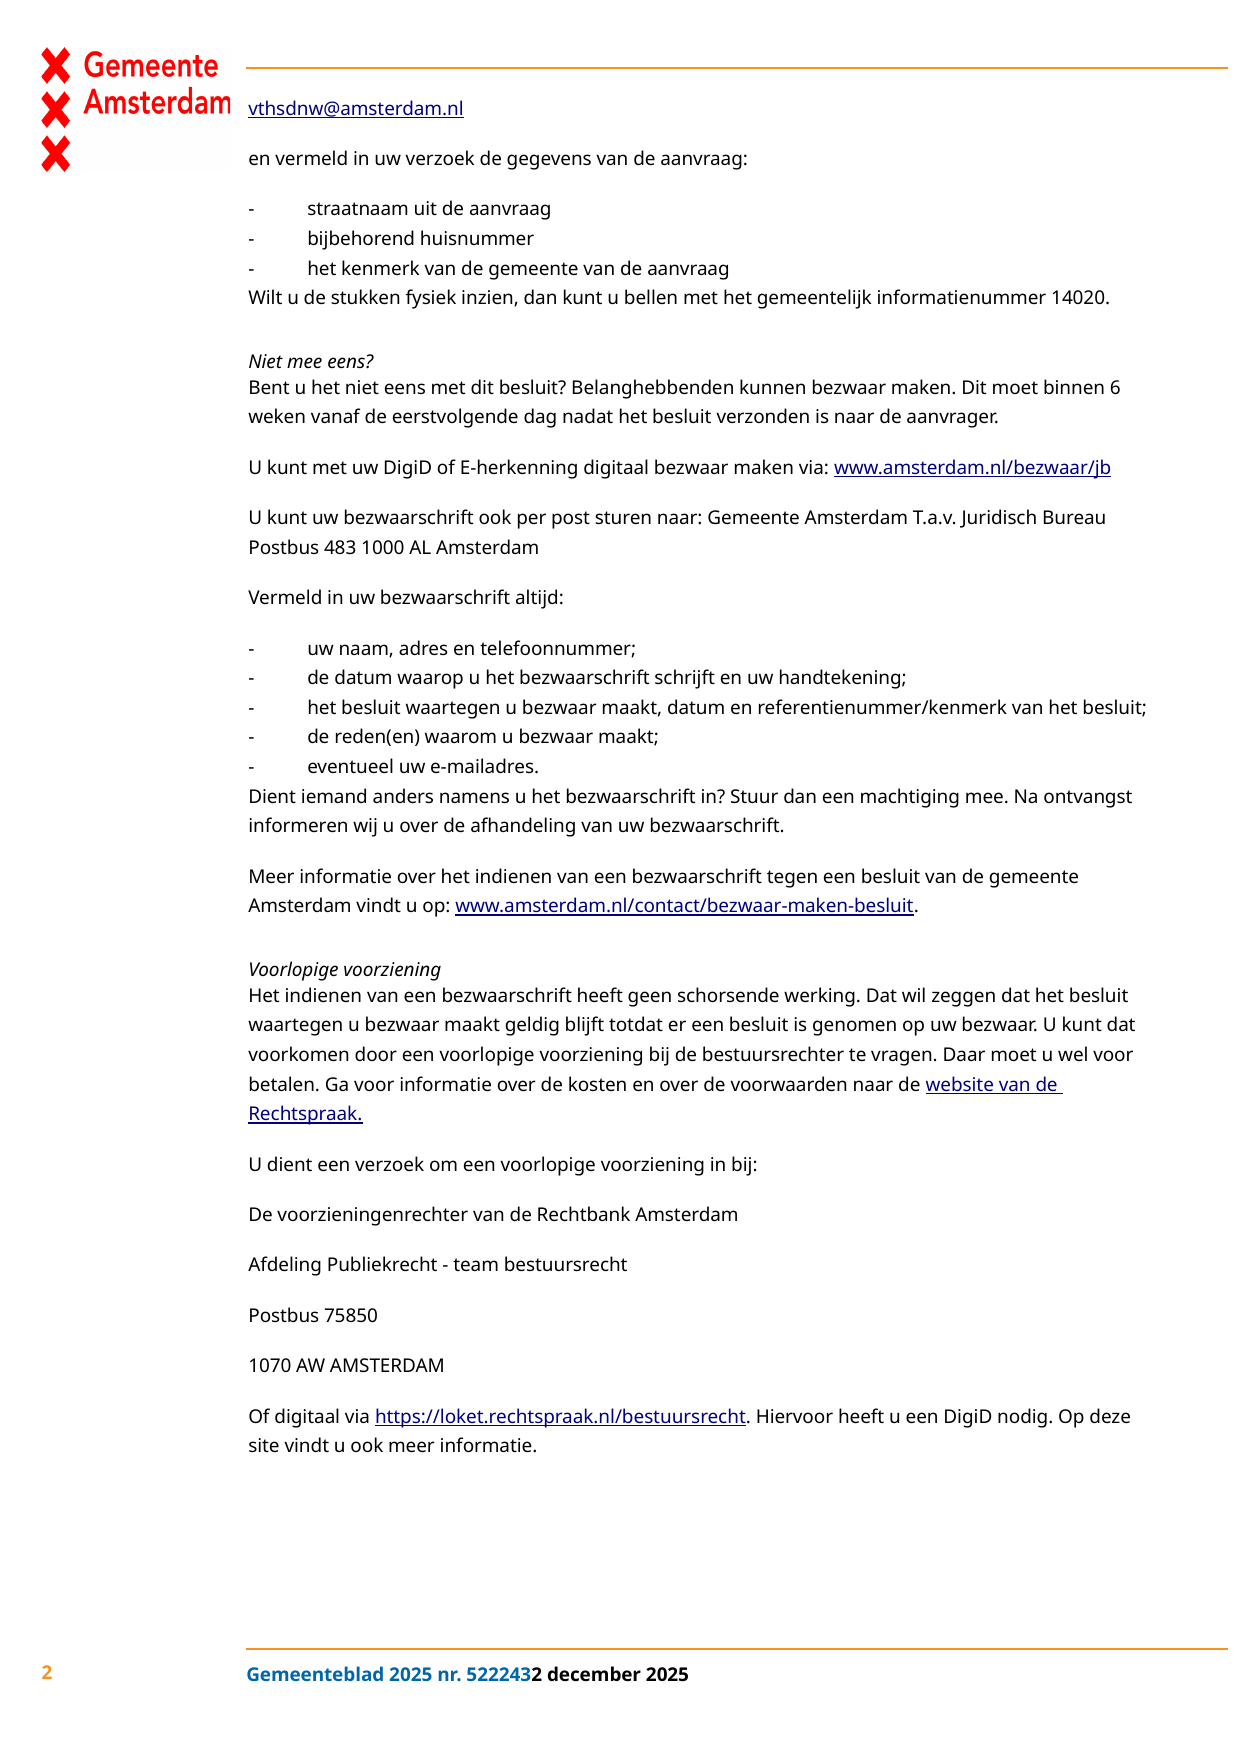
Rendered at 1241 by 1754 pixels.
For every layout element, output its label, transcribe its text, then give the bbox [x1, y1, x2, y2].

list uw naam, adres en telefoonnummer; [248, 635, 1152, 661]
text Postbus 75850 [248, 1302, 1152, 1328]
list het besluit waartegen u bezwaar maakt, datum en referentienummer/kenmerk van het besluit; [248, 694, 1152, 720]
text Wilt u de stukken fysiek inzien, dan kunt u bellen met het gemeentelijk informatienummer 14020. [248, 284, 1152, 310]
text U kunt met uw DigiD of E-herkenning digitaal bezwaar maken via: www.amsterdam.nl/bezwaar/jb [248, 454, 1152, 480]
list bijbehorend huisnummer [248, 225, 1152, 251]
text en vermeld in uw verzoek de gegevens van de aanvraag: [248, 145, 1152, 171]
text Niet mee eens? [248, 348, 1152, 374]
text 1070 AW AMSTERDAM [248, 1352, 1152, 1378]
text vthsdnw@amsterdam.nl [248, 95, 1152, 121]
text Of digitaal via https://loket.rechtspraak.nl/bestuursrecht. Hiervoor heeft u een DigiD nodig. Op deze site vindt u ook meer informatie. [248, 1403, 1152, 1458]
text Dient iemand anders namens u het bezwaarschrift in? Stuur dan een machtiging mee. Na ontvangst informeren wij u over de afhandeling van uw bezwaarschrift. [248, 783, 1152, 838]
list straatnaam uit de aanvraag [248, 196, 1152, 221]
text Het indienen van een bezwaarschrift heeft geen schorsende werking. Dat wil zeggen dat het besluit waartegen u bezwaar maakt geldig blijft totdat er een besluit is genomen op uw bezwaar. U kunt dat voorkomen door een voorlopige voorziening bij de bestuursrechter te vragen. Daar moet u wel voor betalen. Ga voor informatie over de kosten en over de voorwaarden naar de website van de Rechtspraak. [248, 982, 1152, 1126]
list het kenmerk van de gemeente van de aanvraag [248, 255, 1152, 281]
text Meer informatie over het indienen van een bezwaarschrift tegen een besluit van de gemeente Amsterdam vindt u op: www.amsterdam.nl/contact/bezwaar-maken-besluit. [248, 863, 1152, 918]
text U dient een verzoek om een voorlopige voorziening in bij: [248, 1151, 1152, 1177]
text U kunt uw bezwaarschrift ook per post sturen naar: Gemeente Amsterdam T.a.v. Juridisch Bureau Postbus 483 1000 AL Amsterdam [248, 504, 1152, 560]
text Vermeld in uw bezwaarschrift altijd: [248, 584, 1152, 610]
picture [41, 47, 231, 172]
text Bent u het niet eens met dit besluit? Belanghebbenden kunnen bezwaar maken. Dit moet binnen 6 weken vanaf de eerstvolgende dag nadat het besluit verzonden is naar de aanvrager. [248, 374, 1152, 429]
text De voorzieningenrechter van de Rechtbank Amsterdam [248, 1201, 1152, 1227]
list de reden(en) waarom u bezwaar maakt; [248, 724, 1152, 749]
text Voorlopige voorziening [248, 956, 1152, 982]
list eventueel uw e-mailadres. [248, 753, 1152, 779]
list de datum waarop u het bezwaarschrift schrijft en uw handtekening; [248, 664, 1152, 690]
text Afdeling Publiekrecht - team bestuursrecht [248, 1252, 1152, 1277]
